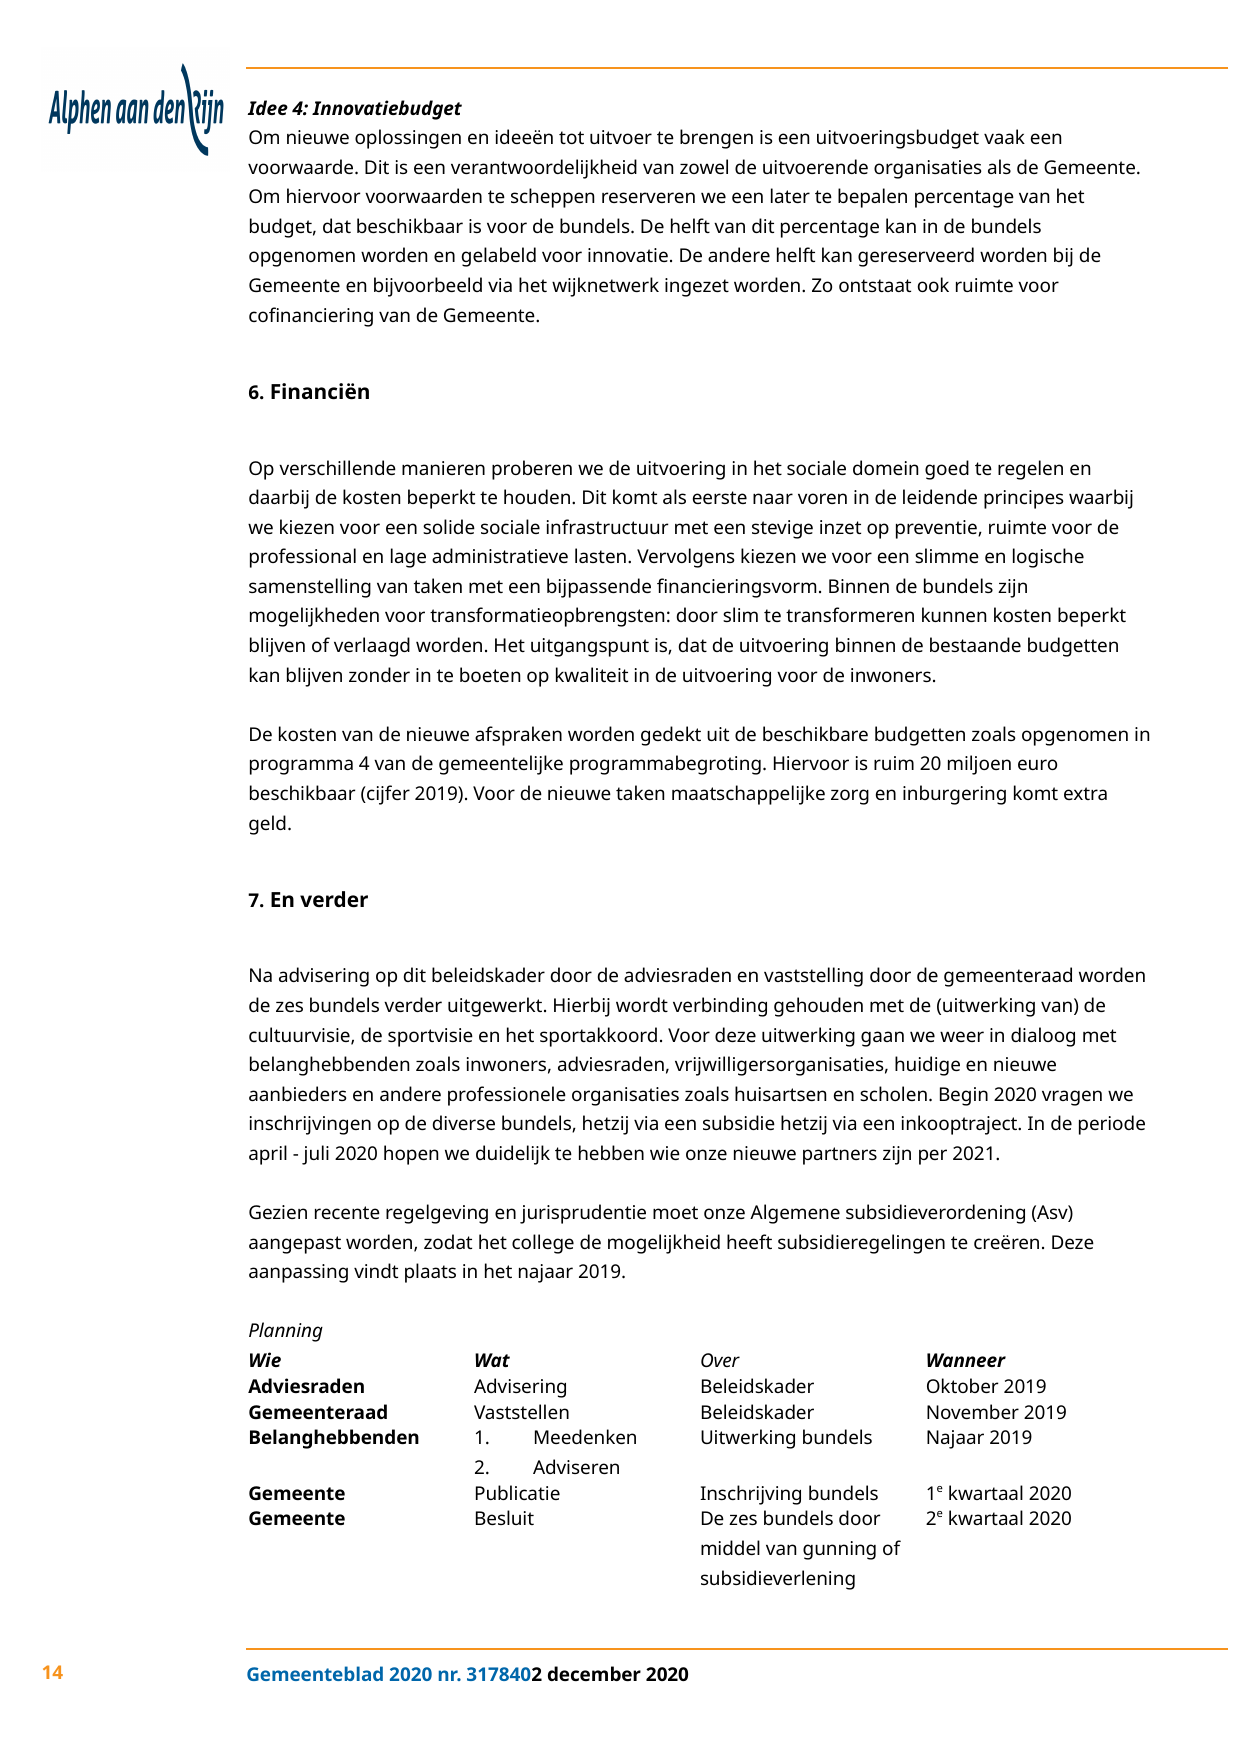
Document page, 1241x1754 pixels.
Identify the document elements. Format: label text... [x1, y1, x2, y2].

text Gezien recente regelgeving en jurisprudentie moet onze Algemene subsidieverordening (Asv) aangepast worden, zodat het college de mogelijkheid heeft subsidieregelingen te creëren. Deze aanpassing vindt plaats in het najaar 2019. [248, 1199, 1152, 1284]
table_cell November 2019 [926, 1399, 1152, 1424]
table_cell Gemeente [248, 1480, 474, 1506]
text De kosten van de nieuwe afspraken worden gedekt uit de beschikbare budgetten zoals opgenomen in programma 4 van de gemeentelijke programmabegroting. Hiervoor is ruim 20 miljoen euro beschikbaar (cijfer 2019). Voor de nieuwe taken maatschappelijke zorg en inburgering komt extra geld. [248, 721, 1152, 836]
table_cell Belanghebbenden [248, 1425, 474, 1480]
table_cell Inschrijving bundels [700, 1480, 926, 1506]
table_cell Beleidskader [700, 1399, 926, 1424]
table_cell Gemeente [248, 1506, 474, 1591]
table_cell 1e kwartaal 2020 [926, 1480, 1152, 1506]
picture [41, 47, 231, 172]
table_cell Adviesraden [248, 1373, 474, 1399]
text Idee 4: Innovatiebudget [248, 95, 1152, 121]
text 6. Financiën [248, 377, 1152, 406]
table_cell Uitwerking bundels [700, 1425, 926, 1480]
table_cell De zes bundels door middel van gunning of subsidieverlening [700, 1506, 926, 1591]
table_cell Advisering [474, 1373, 700, 1399]
table_cell Beleidskader [700, 1373, 926, 1399]
table_header Wanneer [926, 1348, 1152, 1373]
table_cell Meedenken Adviseren [474, 1425, 700, 1480]
table_cell Vaststellen [474, 1399, 700, 1424]
table_cell Najaar 2019 [926, 1425, 1152, 1480]
table_header Wat [474, 1348, 700, 1373]
text Planning [248, 1318, 1152, 1343]
table_cell Oktober 2019 [926, 1373, 1152, 1399]
table_cell Gemeenteraad [248, 1399, 474, 1424]
table_header Wie [248, 1348, 474, 1373]
text Op verschillende manieren proberen we de uitvoering in het sociale domein goed te regelen en daarbij de kosten beperkt te houden. Dit komt als eerste naar voren in de leidende principes waarbij we kiezen voor een solide sociale infrastructuur met een stevige inzet op preventie, ruimte voor de professional en lage administratieve lasten. Vervolgens kiezen we voor een slimme en logische samenstelling van taken met een bijpassende financieringsvorm. Binnen de bundels zijn mogelijkheden voor transformatieopbrengsten: door slim te transformeren kunnen kosten beperkt blijven of verlaagd worden. Het uitgangspunt is, dat de uitvoering binnen de bestaande budgetten kan blijven zonder in te boeten op kwaliteit in de uitvoering voor de inwoners. [248, 455, 1152, 688]
table_header Over [700, 1348, 926, 1373]
text Om nieuwe oplossingen en ideeën tot uitvoer te brengen is een uitvoeringsbudget vaak een voorwaarde. Dit is een verantwoordelijkheid van zowel de uitvoerende organisaties als de Gemeente. Om hiervoor voorwaarden te scheppen reserveren we een later te bepalen percentage van het budget, dat beschikbaar is voor de bundels. De helft van dit percentage kan in de bundels opgenomen worden en gelabeld voor innovatie. De andere helft kan gereserveerd worden bij de Gemeente en bijvoorbeeld via het wijknetwerk ingezet worden. Zo ontstaat ook ruimte voor cofinanciering van de Gemeente. [248, 124, 1152, 328]
table_cell Besluit [474, 1506, 700, 1591]
text 7. En verder [248, 885, 1152, 913]
table_cell Publicatie [474, 1480, 700, 1506]
table_cell 2e kwartaal 2020 [926, 1506, 1152, 1591]
text Na advisering op dit beleidskader door de adviesraden en vaststelling door de gemeenteraad worden de zes bundels verder uitgewerkt. Hierbij wordt verbinding gehouden met de (uitwerking van) de cultuurvisie, de sportvisie en het sportakkoord. Voor deze uitwerking gaan we weer in dialoog met belanghebbenden zoals inwoners, adviesraden, vrijwilligersorganisaties, huidige en nieuwe aanbieders en andere professionele organisaties zoals huisartsen en scholen. Begin 2020 vragen we inschrijvingen op de diverse bundels, hetzij via een subsidie hetzij via een inkooptraject. In de periode april - juli 2020 hopen we duidelijk te hebben wie onze nieuwe partners zijn per 2021. [248, 963, 1152, 1166]
